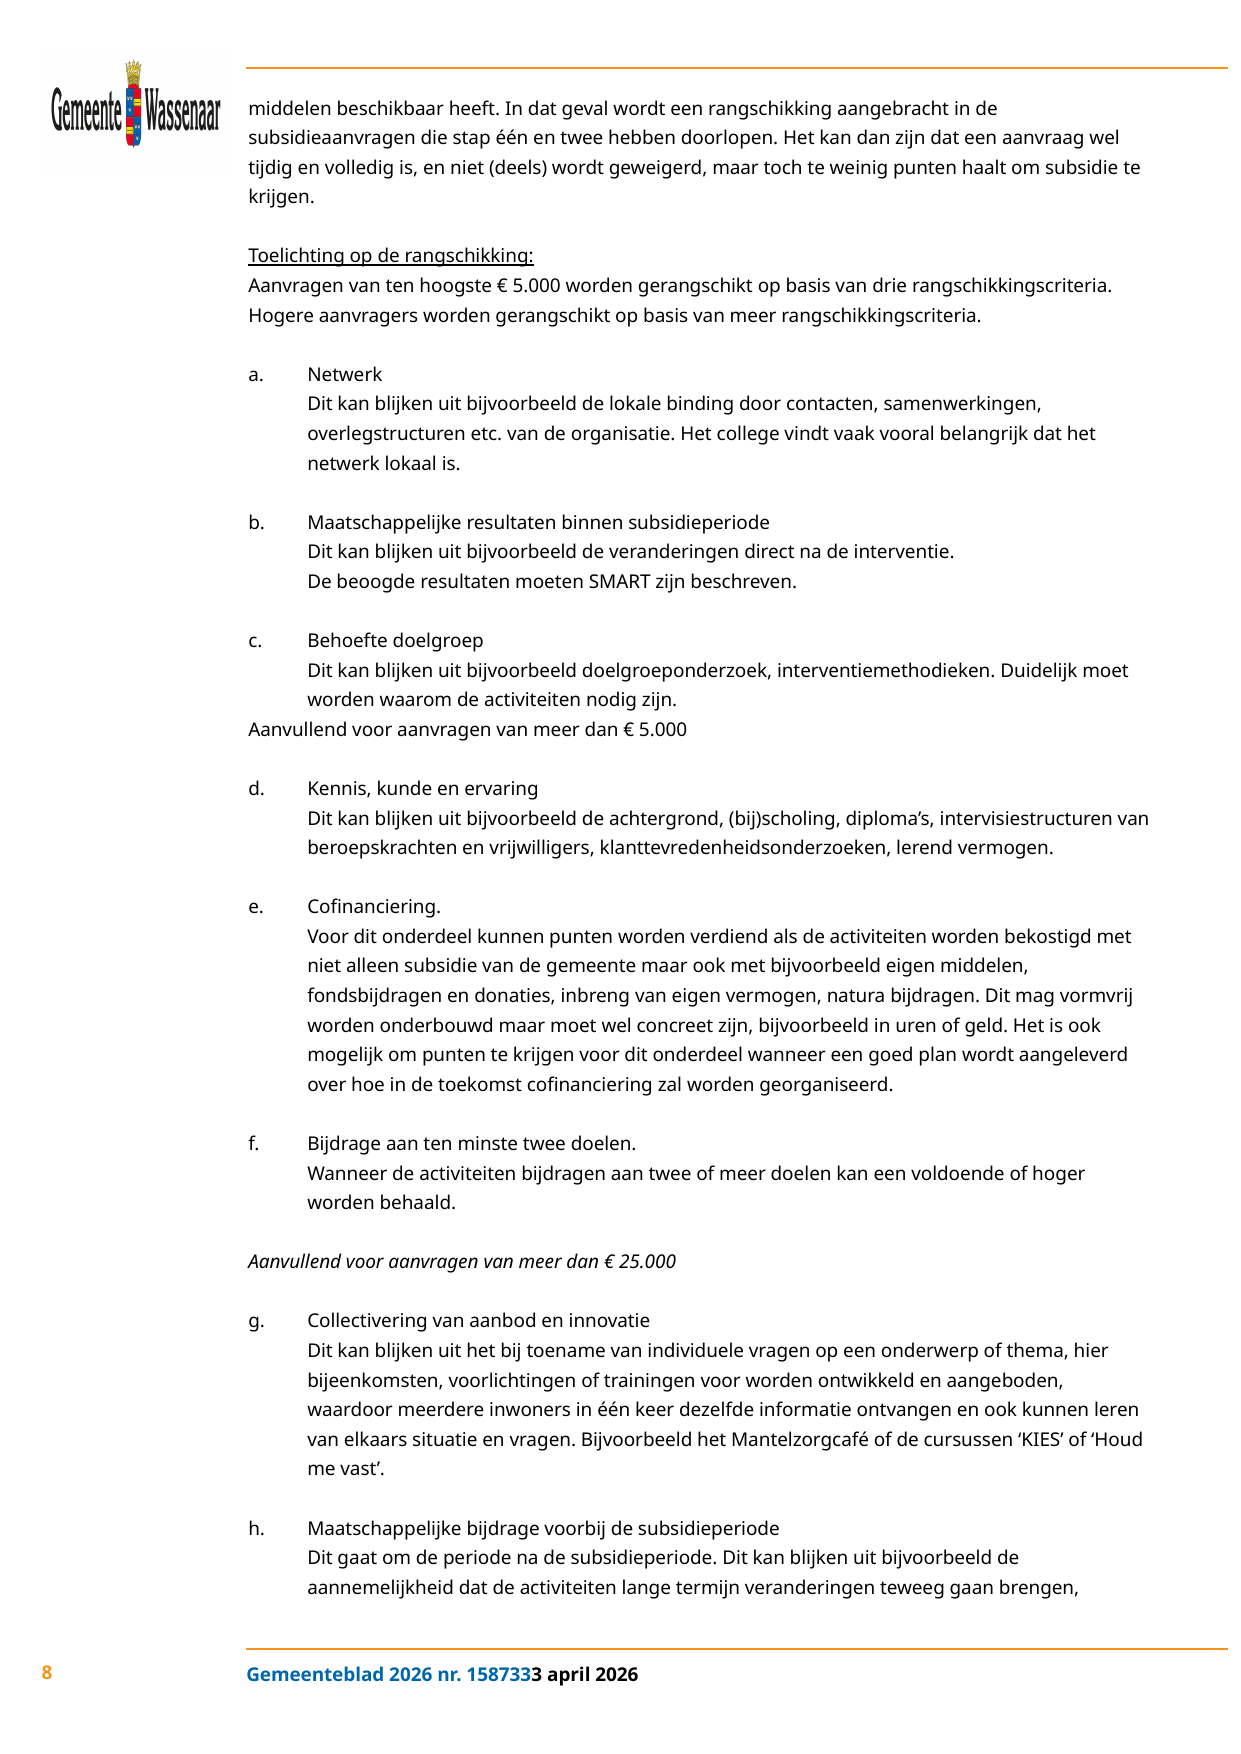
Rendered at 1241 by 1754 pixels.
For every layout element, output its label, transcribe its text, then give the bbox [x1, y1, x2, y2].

list Cofinanciering. [248, 893, 1152, 919]
list Collectivering van aanbod en innovatie [248, 1308, 1152, 1333]
list De beoogde resultaten moeten SMART zijn beschreven. [248, 568, 1152, 594]
list Dit kan blijken uit bijvoorbeeld doelgroeponderzoek, interventiemethodieken. Duidelijk moet worden waarom de activiteiten nodig zijn. [248, 657, 1152, 712]
text middelen beschikbaar heeft. In dat geval wordt een rangschikking aangebracht in de subsidieaanvragen die stap één en twee hebben doorlopen. Het kan dan zijn dat een aanvraag wel tijdig en volledig is, en niet (deels) wordt geweigerd, maar toch te weinig punten haalt om subsidie te krijgen. [248, 95, 1152, 209]
list Dit kan blijken uit bijvoorbeeld de lokale binding door contacten, samenwerkingen, overlegstructuren etc. van de organisatie. Het college vindt vaak vooral belangrijk dat het netwerk lokaal is. [248, 391, 1152, 476]
picture [41, 47, 231, 172]
list Kennis, kunde en ervaring [248, 775, 1152, 801]
list Dit kan blijken uit bijvoorbeeld de achtergrond, (bij)scholing, diploma’s, intervisiestructuren van beroepskrachten en vrijwilligers, klanttevredenheidsonderzoeken, lerend vermogen. [248, 805, 1152, 860]
text Toelichting op de rangschikking: [248, 243, 1152, 268]
list Netwerk [248, 361, 1152, 387]
list Dit kan blijken uit het bij toename van individuele vragen op een onderwerp of thema, hier bijeenkomsten, voorlichtingen of trainingen voor worden ontwikkeld en aangeboden, waardoor meerdere inwoners in één keer dezelfde informatie ontvangen en ook kunnen leren van elkaars situatie en vragen. Bijvoorbeeld het Mantelzorgcafé of de cursussen ‘KIES’ of ‘Houd me vast’. [248, 1337, 1152, 1481]
list Maatschappelijke resultaten binnen subsidieperiode [248, 509, 1152, 535]
text Aanvullend voor aanvragen van meer dan € 25.000 [248, 1248, 1152, 1274]
list Wanneer de activiteiten bijdragen aan twee of meer doelen kan een voldoende of hoger worden behaald. [248, 1160, 1152, 1215]
text Aanvragen van ten hoogste € 5.000 worden gerangschikt op basis van drie rangschikkingscriteria. Hogere aanvragers worden gerangschikt op basis van meer rangschikkingscriteria. [248, 272, 1152, 328]
list Voor dit onderdeel kunnen punten worden verdiend als de activiteiten worden bekostigd met niet alleen subsidie van de gemeente maar ook met bijvoorbeeld eigen middelen, fondsbijdragen en donaties, inbreng van eigen vermogen, natura bijdragen. Dit mag vormvrij worden onderbouwd maar moet wel concreet zijn, bijvoorbeeld in uren of geld. Het is ook mogelijk om punten te krijgen voor dit onderdeel wanneer een goed plan wordt aangeleverd over hoe in de toekomst cofinanciering zal worden georganiseerd. [248, 923, 1152, 1097]
list Maatschappelijke bijdrage voorbij de subsidieperiode [248, 1515, 1152, 1541]
list Dit gaat om de periode na de subsidieperiode. Dit kan blijken uit bijvoorbeeld de aannemelijkheid dat de activiteiten lange termijn veranderingen teweeg gaan brengen, [248, 1544, 1152, 1600]
list Dit kan blijken uit bijvoorbeeld de veranderingen direct na de interventie. [248, 538, 1152, 564]
list Behoefte doelgroep [248, 627, 1152, 653]
text Aanvullend voor aanvragen van meer dan € 5.000 [248, 716, 1152, 742]
list Bijdrage aan ten minste twee doelen. [248, 1130, 1152, 1156]
